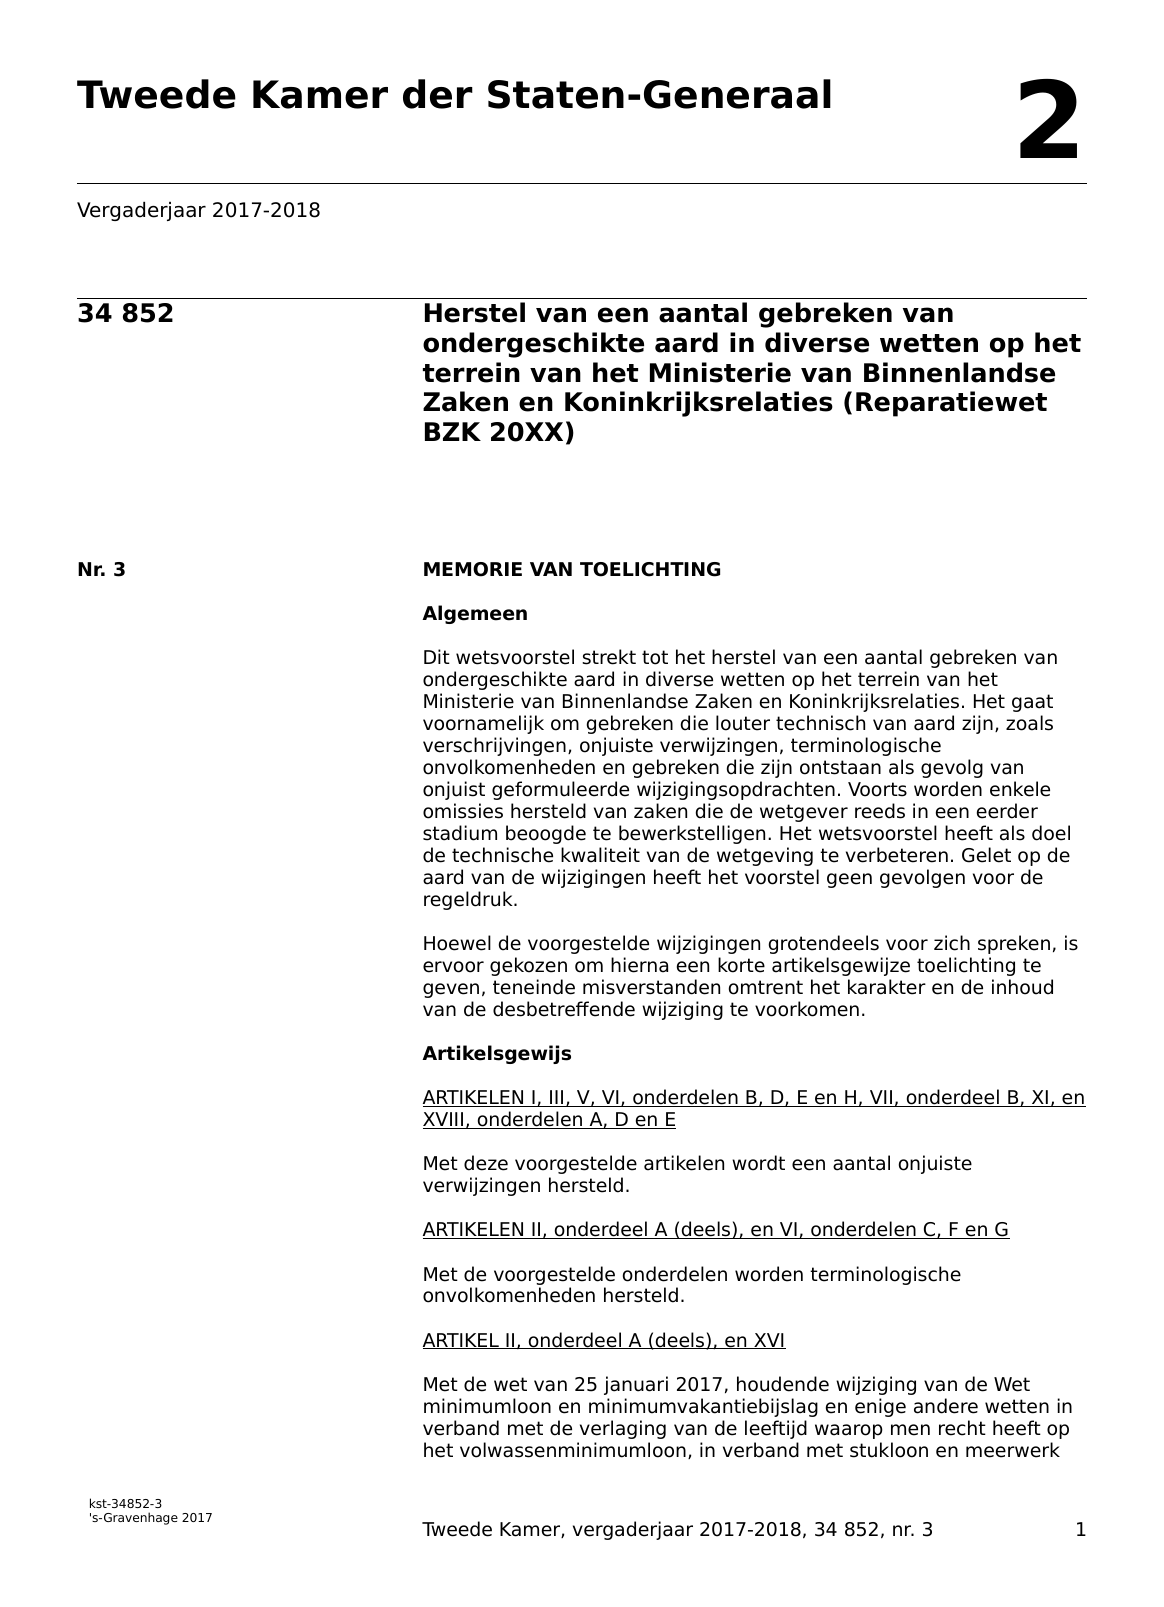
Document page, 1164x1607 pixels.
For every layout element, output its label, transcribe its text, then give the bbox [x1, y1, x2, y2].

subtitle ARTIKELEN II, onderdeel A (deels), en VI, onderdelen C, F en G [422, 1219, 1087, 1241]
subtitle 34 852 Herstel van een aantal gebreken van ondergeschikte aard in diverse wetten op het terrein van het Ministerie van Binnenlandse Zaken en Koninkrijksrelaties (Reparatiewet BZK 20XX) [77, 299, 1087, 447]
subtitle Artikelsgewijs [422, 1043, 1087, 1065]
subtitle Nr. 3 MEMORIE VAN TOELICHTING [77, 558, 1087, 580]
text Hoewel de voorgestelde wijzigingen grotendeels voor zich spreken, is ervoor gekozen om hierna een korte artikelsgewijze toelichting te geven, teneinde misverstanden omtrent het karakter en de inhoud van de desbetreffende wijziging te voorkomen. [422, 933, 1087, 1021]
text Dit wetsvoorstel strekt tot het herstel van een aantal gebreken van ondergeschikte aard in diverse wetten op het terrein van het Ministerie van Binnenlandse Zaken en Koninkrijksrelaties. Het gaat voornamelijk om gebreken die louter technisch van aard zijn, zoals verschrijvingen, onjuiste verwijzingen, terminologische onvolkomenheden en gebreken die zijn ontstaan als gevolg van onjuist geformuleerde wijzigingsopdrachten. Voorts worden enkele omissies hersteld van zaken die de wetgever reeds in een eerder stadium beoogde te bewerkstelligen. Het wetsvoorstel heeft als doel de technische kwaliteit van de wetgeving te verbeteren. Gelet op de aard van de wijzigingen heeft het voorstel geen gevolgen voor de regeldruk. [422, 647, 1087, 911]
table_header 2 [886, 59, 1087, 183]
table_header Tweede Kamer der Staten-Generaal [77, 59, 886, 183]
subtitle ARTIKELEN I, III, V, VI, onderdelen B, D, E en H, VII, onderdeel B, XI, en XVIII, onderdelen A, D en E [422, 1087, 1087, 1131]
text Met de wet van 25 januari 2017, houdende wijziging van de Wet minimumloon en minimumvakantiebijslag en enige andere wetten in verband met de verlaging van de leeftijd waarop men recht heeft op het volwassenminimumloon, in verband met stukloon en meerwerk [422, 1374, 1087, 1462]
text Met deze voorgestelde artikelen wordt een aantal onjuiste verwijzingen hersteld. [422, 1153, 1087, 1197]
text Met de voorgestelde onderdelen worden terminologische onvolkomenheden hersteld. [422, 1263, 1087, 1307]
table_cell Vergaderjaar 2017-2018 [77, 184, 1087, 298]
subtitle Algemeen [422, 603, 1087, 624]
text kst-34852-3 [88, 1497, 323, 1511]
subtitle ARTIKEL II, onderdeel A (deels), en XVI [422, 1329, 1087, 1352]
text 's-Gravenhage 2017 [88, 1511, 323, 1525]
